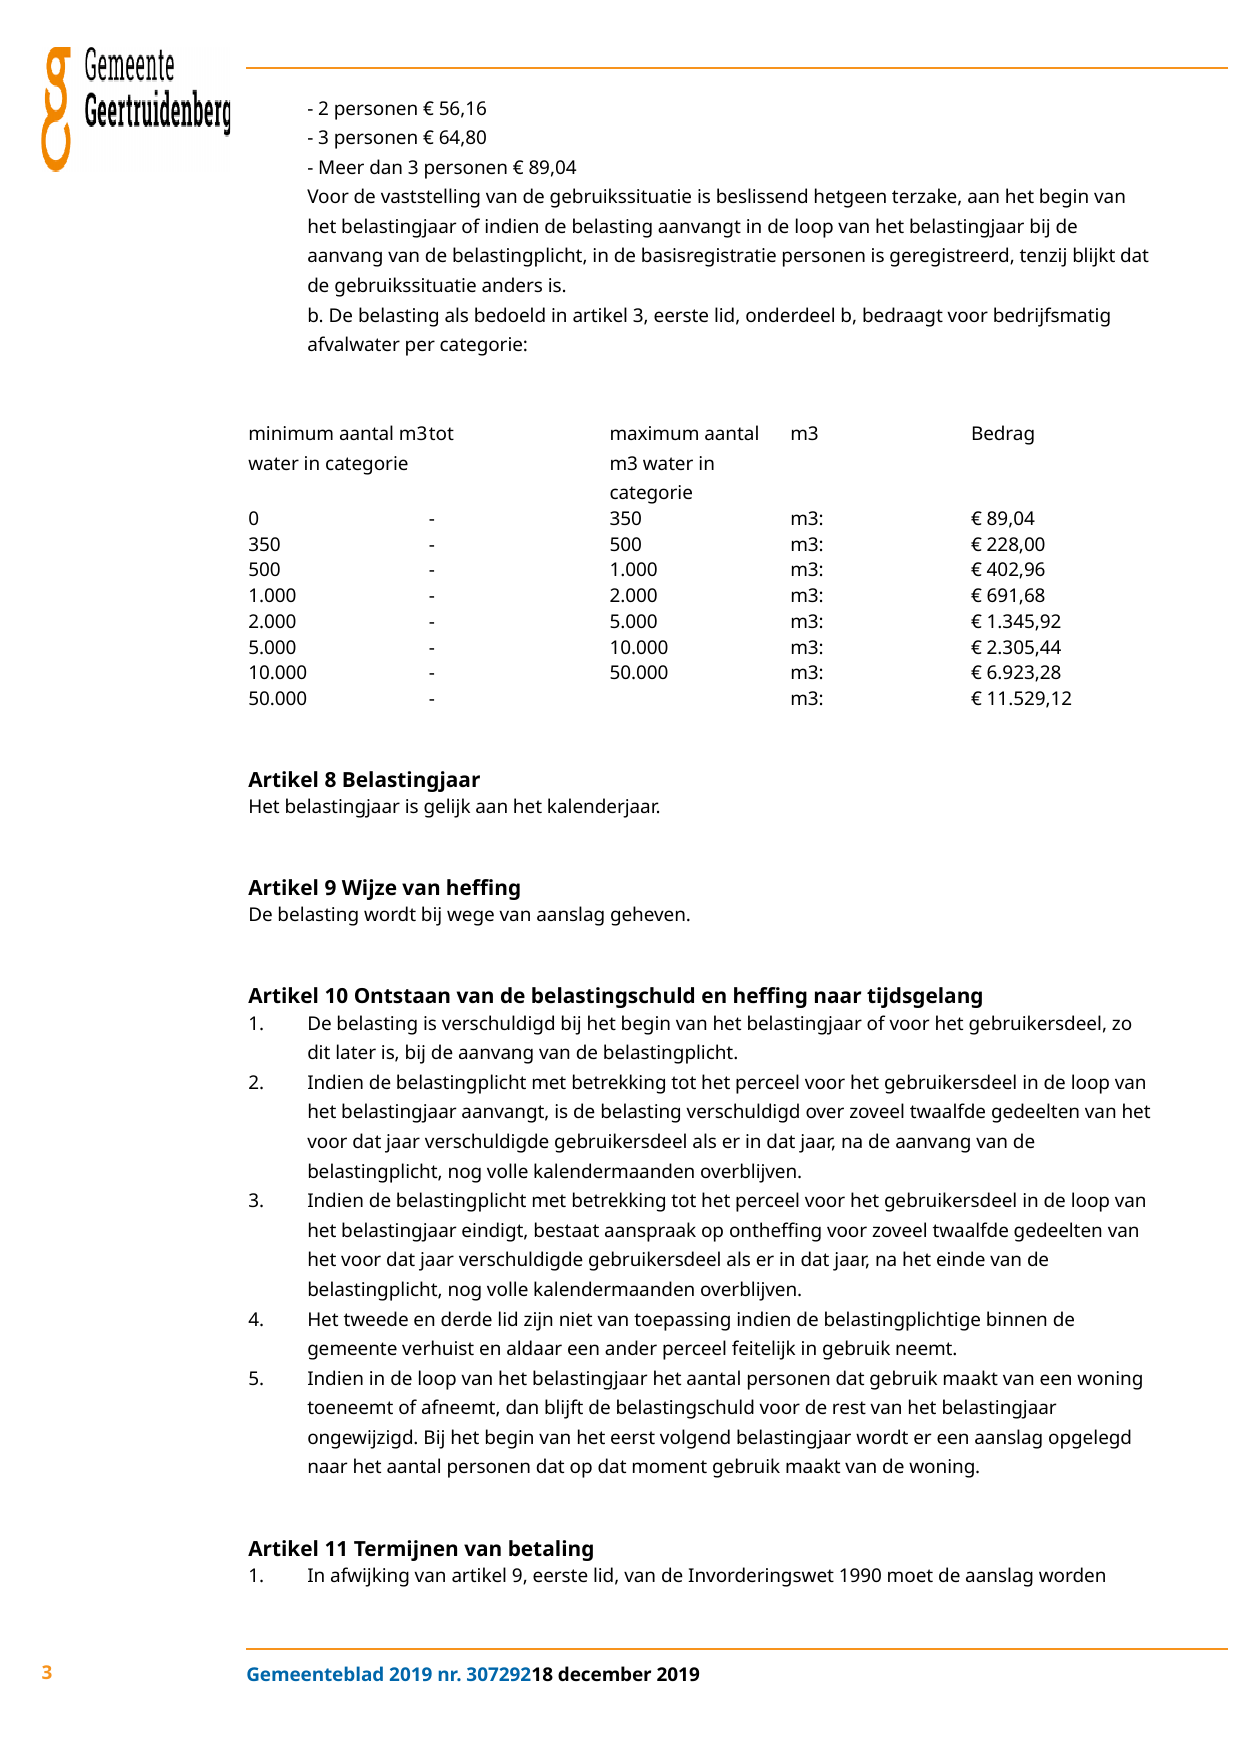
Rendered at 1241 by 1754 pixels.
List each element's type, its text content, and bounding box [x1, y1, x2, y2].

table_cell € 11.529,12 [971, 685, 1152, 711]
table_cell € 691,68 [971, 583, 1152, 608]
list - Meer dan 3 personen € 89,04 [248, 154, 1152, 180]
table_cell € 89,04 [971, 505, 1152, 531]
table_header Bedrag [971, 420, 1152, 505]
table_cell 0 [248, 505, 429, 531]
table_cell - [429, 608, 609, 634]
table_cell € 2.305,44 [971, 634, 1152, 659]
list b. De belasting als bedoeld in artikel 3, eerste lid, onderdeel b, bedraagt voor bedrijfsmatig [248, 302, 1152, 328]
table_cell m3: [790, 685, 971, 711]
table_cell m3: [790, 531, 971, 557]
table_cell 350 [248, 531, 429, 557]
text De belasting wordt bij wege van aanslag geheven. [248, 902, 1152, 927]
table_header minimum aantal m3 water in categorie [248, 420, 429, 505]
table_cell m3: [790, 583, 971, 608]
list De belasting is verschuldigd bij het begin van het belastingjaar of voor het gebruikersdeel, zo dit later is, bij de aanvang van de belastingplicht. [248, 1010, 1152, 1065]
table_cell - [429, 634, 609, 659]
table_cell - [429, 660, 609, 685]
table_cell 2.000 [609, 583, 790, 608]
table_cell - [429, 557, 609, 582]
table_cell 5.000 [609, 608, 790, 634]
table_header maximum aantal m3 water in categorie [609, 420, 790, 505]
table_cell - [429, 685, 609, 711]
table_cell 5.000 [248, 634, 429, 659]
list Het tweede en derde lid zijn niet van toepassing indien de belastingplichtige binnen de gemeente verhuist en aldaar een ander perceel feitelijk in gebruik neemt. [248, 1306, 1152, 1361]
table_cell m3: [790, 608, 971, 634]
list Indien de belastingplicht met betrekking tot het perceel voor het gebruikersdeel in de loop van het belastingjaar eindigt, bestaat aanspraak op ontheffing voor zoveel twaalfde gedeelten van het voor dat jaar verschuldigde gebruikersdeel als er in dat jaar, na het einde van de belastingplicht, nog volle kalendermaanden overblijven. [248, 1187, 1152, 1302]
table_cell € 402,96 [971, 557, 1152, 582]
table_cell 50.000 [609, 660, 790, 685]
list Indien de belastingplicht met betrekking tot het perceel voor het gebruikersdeel in de loop van het belastingjaar aanvangt, is de belasting verschuldigd over zoveel twaalfde gedeelten van het voor dat jaar verschuldigde gebruikersdeel als er in dat jaar, na de aanvang van de belastingplicht, nog volle kalendermaanden overblijven. [248, 1069, 1152, 1184]
picture [41, 47, 231, 172]
table_cell m3: [790, 557, 971, 582]
table_cell 50.000 [248, 685, 429, 711]
text Artikel 11 Termijnen van betaling [248, 1534, 1152, 1562]
table_cell 500 [248, 557, 429, 582]
list Indien in de loop van het belastingjaar het aantal personen dat gebruik maakt van een woning toeneemt of afneemt, dan blijft de belastingschuld voor de rest van het belastingjaar ongewijzigd. Bij het begin van het eerst volgend belastingjaar wordt er een aanslag opgelegd naar het aantal personen dat op dat moment gebruik maakt van de woning. [248, 1365, 1152, 1479]
list In afwijking van artikel 9, eerste lid, van de Invorderingswet 1990 moet de aanslag worden [248, 1562, 1152, 1588]
table_cell 2.000 [248, 608, 429, 634]
table_cell 10.000 [609, 634, 790, 659]
table_cell 1.000 [609, 557, 790, 582]
text Artikel 10 Ontstaan van de belastingschuld en heffing naar tijdsgelang [248, 982, 1152, 1010]
table_cell m3: [790, 505, 971, 531]
table_cell m3: [790, 634, 971, 659]
text Artikel 8 Belastingjaar [248, 765, 1152, 793]
text Het belastingjaar is gelijk aan het kalenderjaar. [248, 793, 1152, 819]
table_cell 10.000 [248, 660, 429, 685]
table_cell m3: [790, 660, 971, 685]
table_cell 350 [609, 505, 790, 531]
table_cell - [429, 531, 609, 557]
table_cell 500 [609, 531, 790, 557]
table_cell € 228,00 [971, 531, 1152, 557]
table_cell € 6.923,28 [971, 660, 1152, 685]
list - 2 personen € 56,16 [248, 95, 1152, 121]
text Artikel 9 Wijze van heffing [248, 873, 1152, 902]
table_header m3 [790, 420, 971, 505]
table_cell 1.000 [248, 583, 429, 608]
table_header tot [429, 420, 609, 505]
table_cell [609, 685, 790, 711]
list afvalwater per categorie: [248, 331, 1152, 357]
list - 3 personen € 64,80 [248, 124, 1152, 150]
list Voor de vaststelling van de gebruikssituatie is beslissend hetgeen terzake, aan het begin van het belastingjaar of indien de belasting aanvangt in de loop van het belastingjaar bij de aanvang van de belastingplicht, in de basisregistratie personen is geregistreerd, tenzij blijkt dat de gebruikssituatie anders is. [248, 183, 1152, 298]
table_cell € 1.345,92 [971, 608, 1152, 634]
table_cell - [429, 505, 609, 531]
table_cell - [429, 583, 609, 608]
